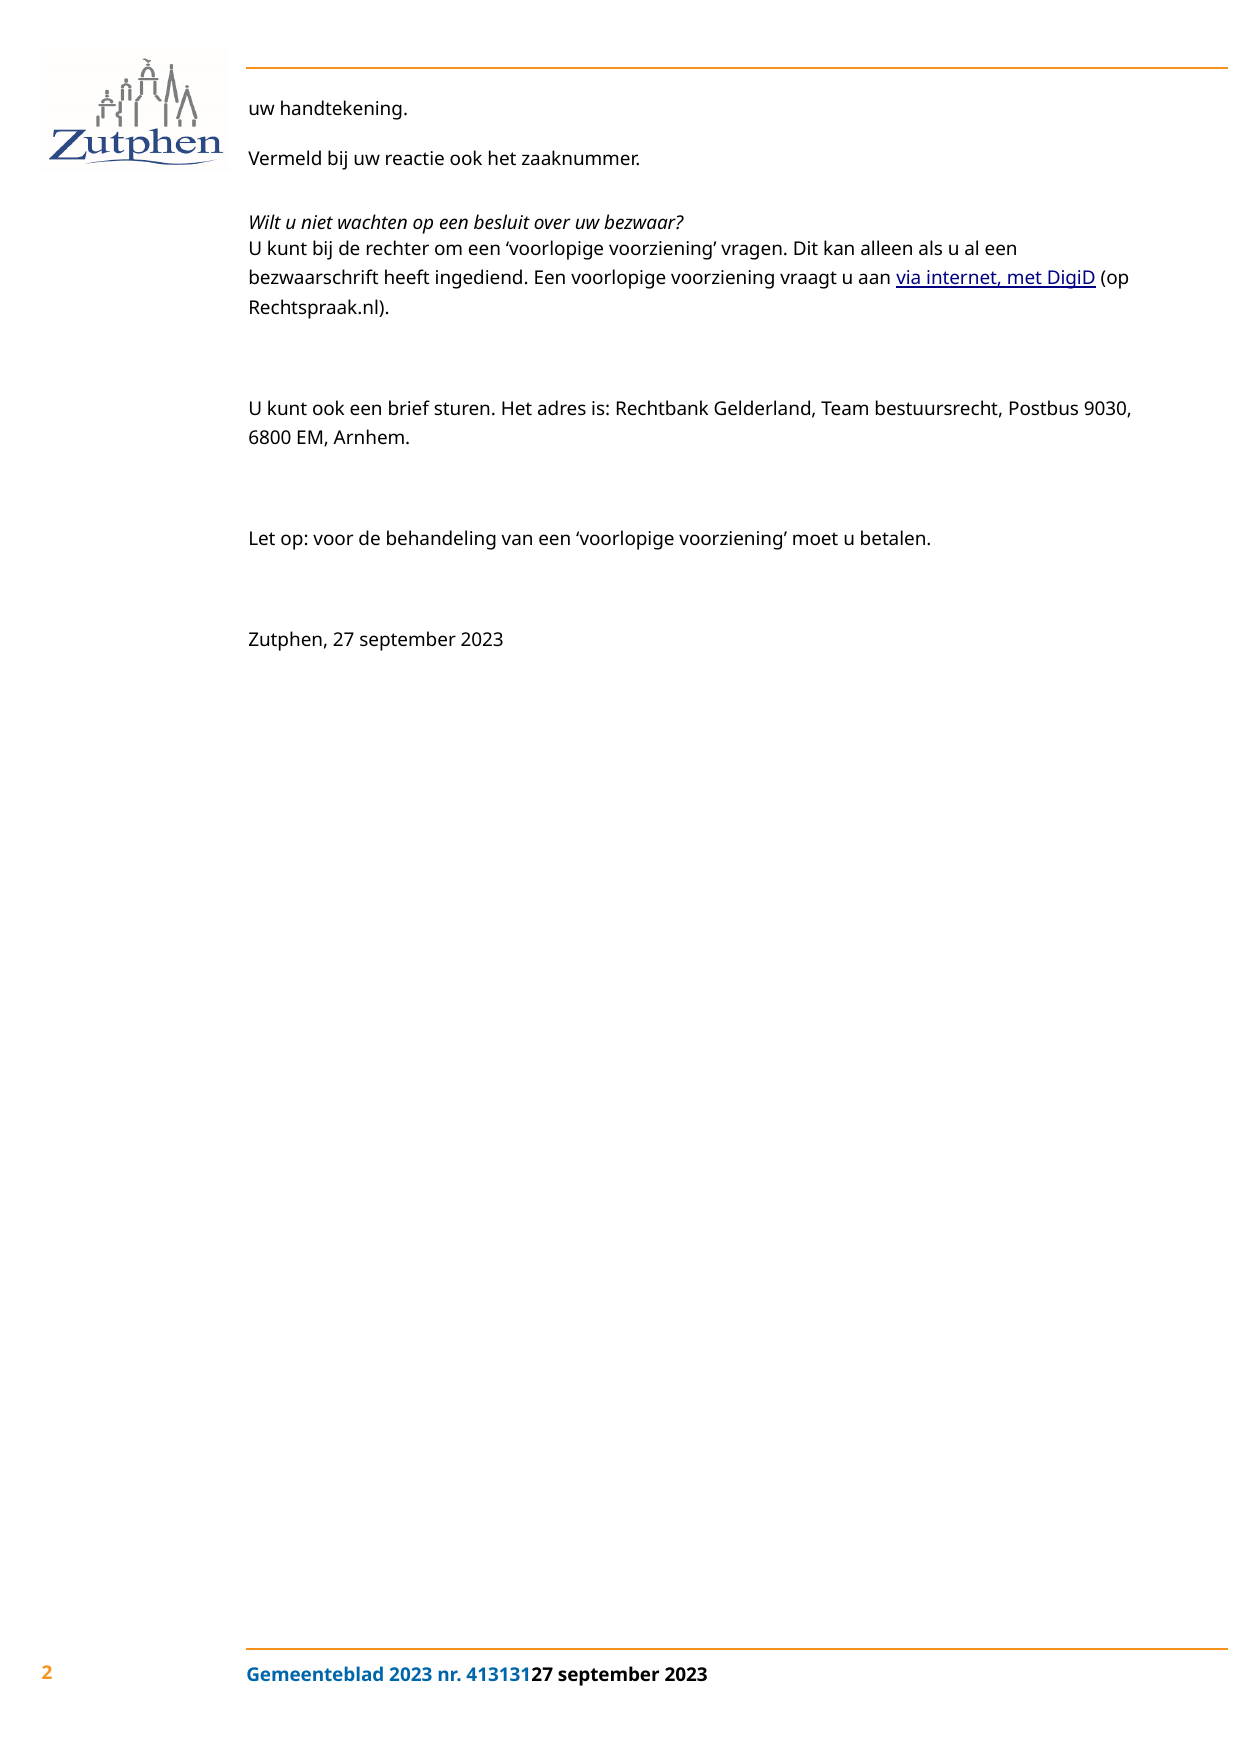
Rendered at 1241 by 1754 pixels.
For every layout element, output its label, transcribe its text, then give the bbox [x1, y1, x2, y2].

picture [41, 47, 231, 172]
text Zutphen, 27 september 2023 [248, 626, 1152, 652]
text Let op: voor de behandeling van een ‘voorlopige voorziening’ moet u betalen. [248, 525, 1152, 551]
text Vermeld bij uw reactie ook het zaaknummer. [248, 145, 1152, 171]
text Wilt u niet wachten op een besluit over uw bezwaar? [248, 209, 1152, 235]
text uw handtekening. [248, 95, 1152, 121]
text U kunt ook een brief sturen. Het adres is: Rechtbank Gelderland, Team bestuursrecht, Postbus 9030, 6800 EM, Arnhem. [248, 395, 1152, 450]
text U kunt bij de rechter om een ‘voorlopige voorziening’ vragen. Dit kan alleen als u al een bezwaarschrift heeft ingediend. Een voorlopige voorziening vraagt u aan via internet, met DigiD (op Rechtspraak.nl). [248, 235, 1152, 320]
